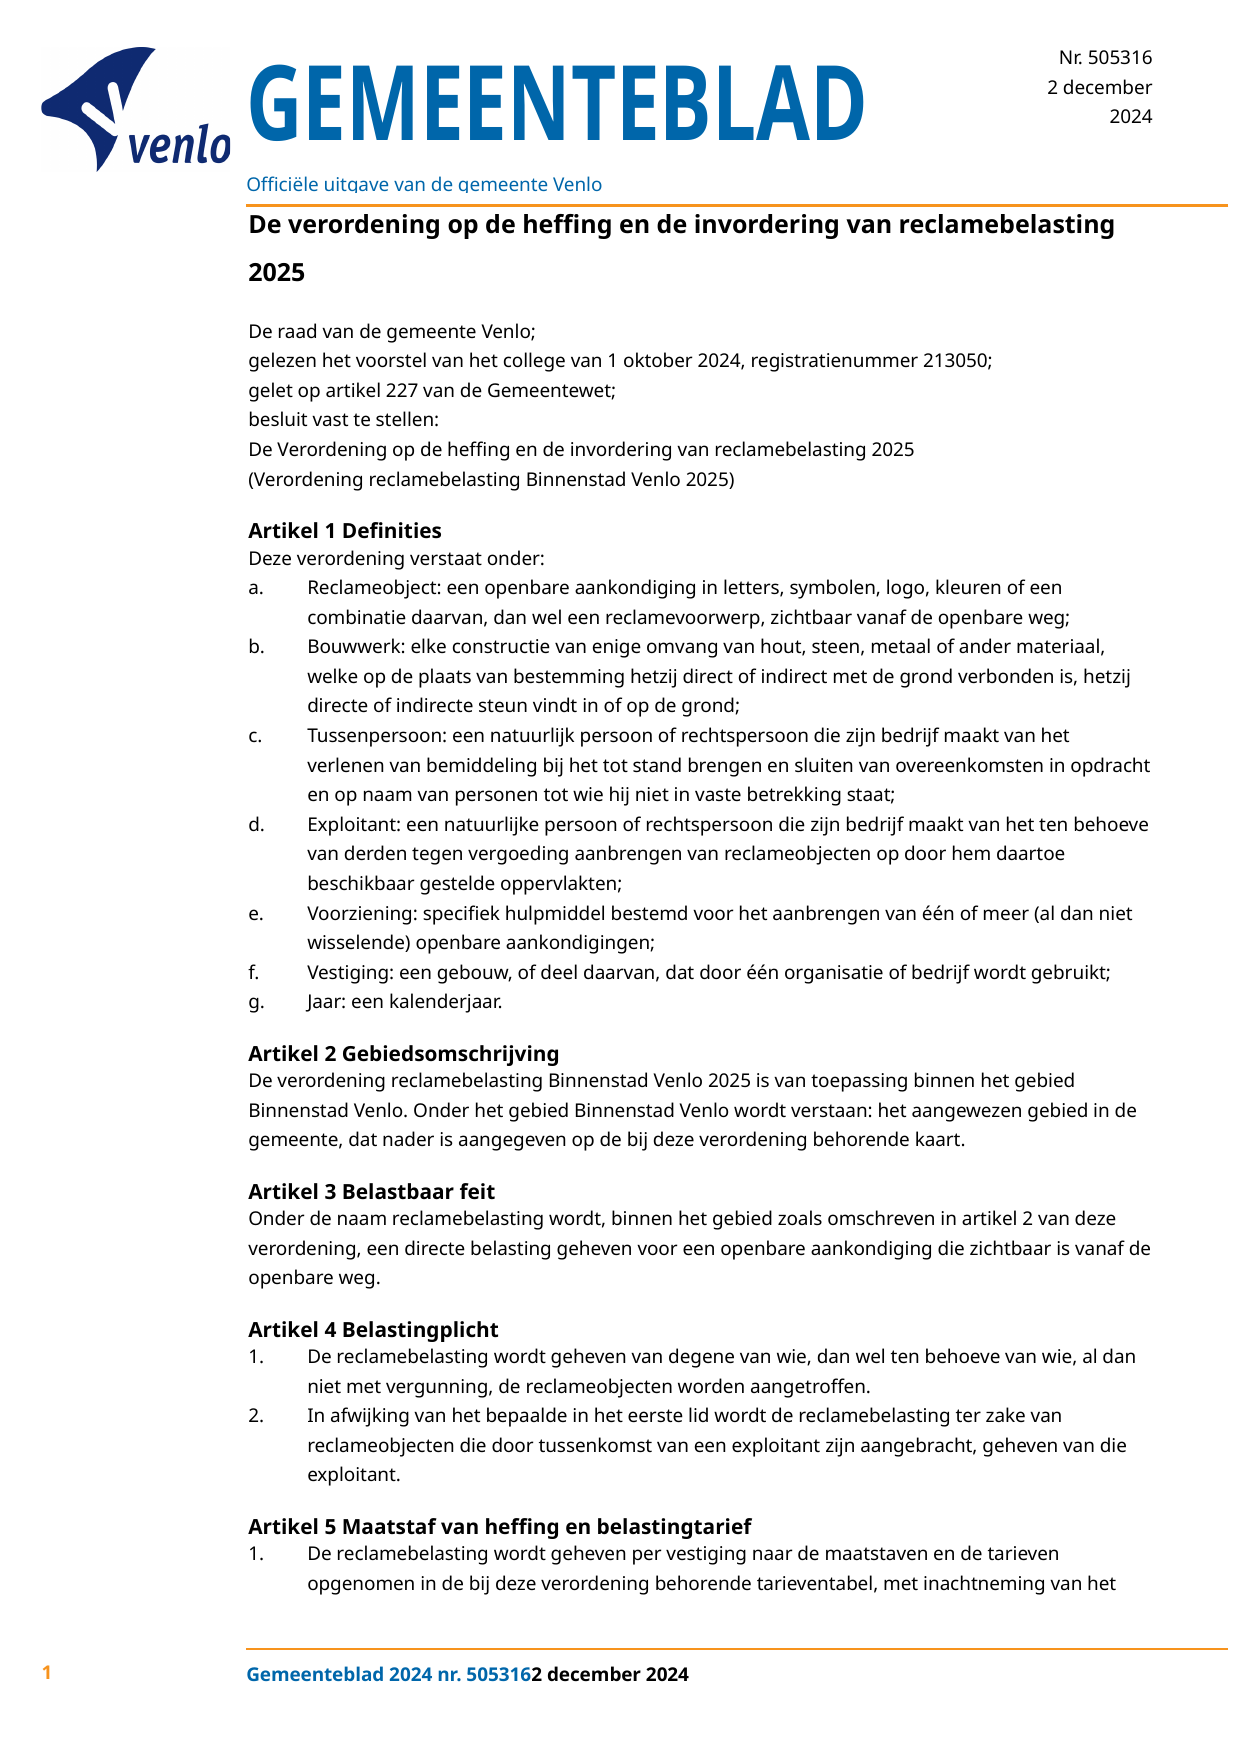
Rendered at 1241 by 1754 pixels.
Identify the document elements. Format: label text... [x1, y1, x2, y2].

text gelezen het voorstel van het college van 1 oktober 2024, registratienummer 213050; [248, 347, 1152, 373]
text gelet op artikel 227 van de Gemeentewet; [248, 377, 1152, 403]
list In afwijking van het bepaalde in het eerste lid wordt de reclamebelasting ter zake van reclameobjecten die door tussenkomst van een exploitant zijn aangebracht, geheven van die exploitant. [248, 1402, 1152, 1487]
list Bouwwerk: elke constructie van enige omvang van hout, steen, metaal of ander materiaal, welke op de plaats van bestemming hetzij direct of indirect met de grond verbonden is, hetzij directe of indirecte steun vindt in of op de grond; [248, 633, 1152, 718]
text Artikel 3 Belastbaar feit [248, 1177, 1152, 1205]
text Artikel 4 Belastingplicht [248, 1315, 1152, 1343]
list Tussenpersoon: een natuurlijk persoon of rechtspersoon die zijn bedrijf maakt van het verlenen van bemiddeling bij het tot stand brengen en sluiten van overeenkomsten in opdracht en op naam van personen tot wie hij niet in vaste betrekking staat; [248, 722, 1152, 807]
list Voorziening: specifiek hulpmiddel bestemd voor het aanbrengen van één of meer (al dan niet wisselende) openbare aankondigingen; [248, 900, 1152, 955]
text (Verordening reclamebelasting Binnenstad Venlo 2025) [248, 466, 1152, 492]
picture [41, 47, 231, 172]
text De raad van de gemeente Venlo; [248, 318, 1152, 344]
list Reclameobject: een openbare aankondiging in letters, symbolen, logo, kleuren of een combinatie daarvan, dan wel een reclamevoorwerp, zichtbaar vanaf de openbare weg; [248, 574, 1152, 629]
text De verordening reclamebelasting Binnenstad Venlo 2025 is van toepassing binnen het gebied Binnenstad Venlo. Onder het gebied Binnenstad Venlo wordt verstaan: het aangewezen gebied in de gemeente, dat nader is aangegeven op de bij deze verordening behorende kaart. [248, 1067, 1152, 1152]
text Artikel 2 Gebiedsomschrijving [248, 1039, 1152, 1067]
list De reclamebelasting wordt geheven van degene van wie, dan wel ten behoeve van wie, al dan niet met vergunning, de reclameobjecten worden aangetroffen. [248, 1343, 1152, 1399]
list Exploitant: een natuurlijke persoon of rechtspersoon die zijn bedrijf maakt van het ten behoeve van derden tegen vergoeding aanbrengen van reclameobjecten op door hem daartoe beschikbaar gestelde oppervlakten; [248, 811, 1152, 896]
text Onder de naam reclamebelasting wordt, binnen het gebied zoals omschreven in artikel 2 van deze verordening, een directe belasting geheven voor een openbare aankondiging die zichtbaar is vanaf de openbare weg. [248, 1205, 1152, 1290]
text De verordening op de heffing en de invordering van reclamebelasting 2025 [248, 207, 1152, 288]
text De Verordening op de heffing en de invordering van reclamebelasting 2025 [248, 436, 1152, 462]
list De reclamebelasting wordt geheven per vestiging naar de maatstaven en de tarieven opgenomen in de bij deze verordening behorende tarieventabel, met inachtneming van het [248, 1541, 1152, 1596]
text besluit vast te stellen: [248, 407, 1152, 432]
list Vestiging: een gebouw, of deel daarvan, dat door één organisatie of bedrijf wordt gebruikt; [248, 959, 1152, 984]
list Jaar: een kalenderjaar. [248, 988, 1152, 1014]
text Artikel 1 Definities [248, 516, 1152, 545]
text Artikel 5 Maatstaf van heffing en belastingtarief [248, 1512, 1152, 1541]
text Deze verordening verstaat onder: [248, 545, 1152, 570]
